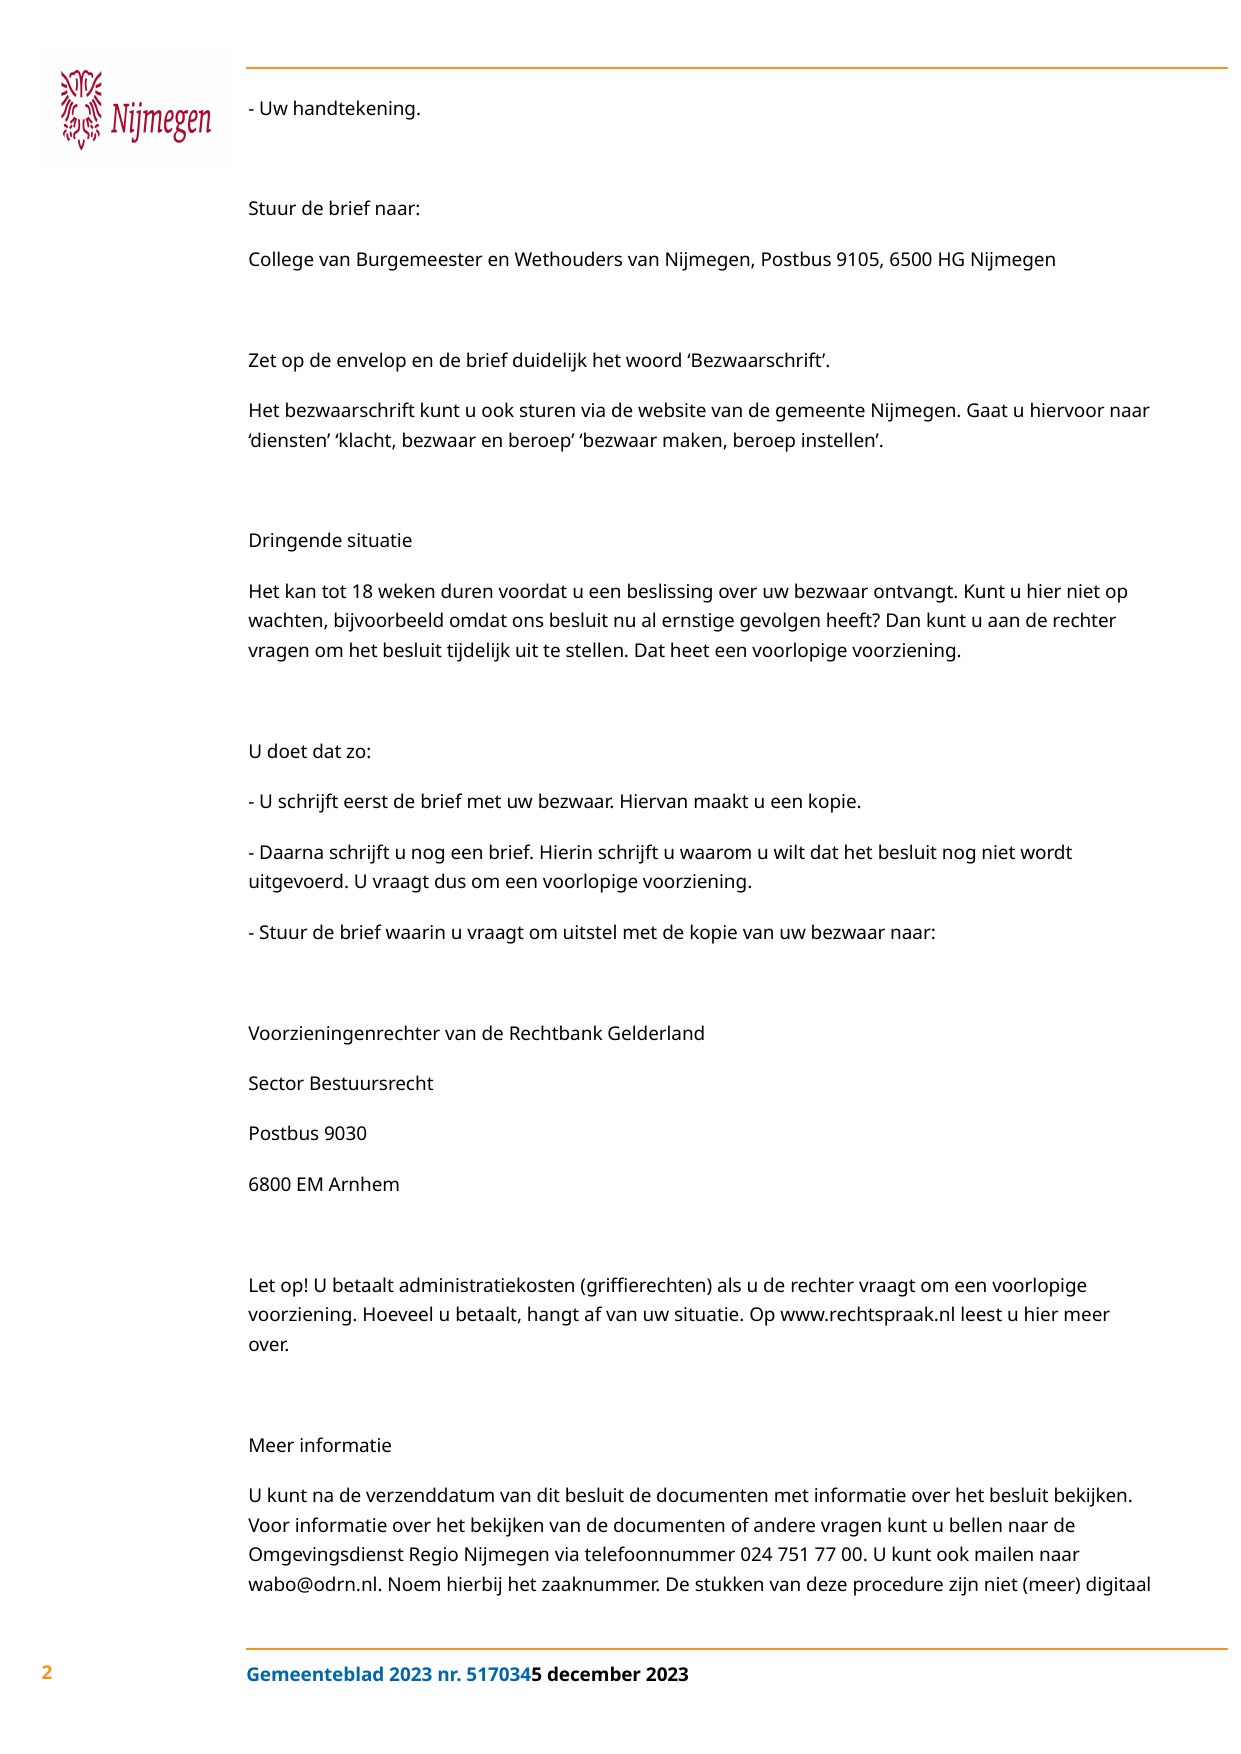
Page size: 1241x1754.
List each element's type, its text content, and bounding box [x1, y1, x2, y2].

text - Daarna schrijft u nog een brief. Hierin schrijft u waarom u wilt dat het besluit nog niet wordt uitgevoerd. U vraagt dus om een voorlopige voorziening. [248, 839, 1152, 894]
text Meer informatie [248, 1432, 1152, 1458]
text Postbus 9030 [248, 1121, 1152, 1146]
picture [41, 47, 231, 172]
text Sector Bestuursrecht [248, 1070, 1152, 1096]
text Het kan tot 18 weken duren voordat u een beslissing over uw bezwaar ontvangt. Kunt u hier niet op wachten, bijvoorbeeld omdat ons besluit nu al ernstige gevolgen heeft? Dan kunt u aan de rechter vragen om het besluit tijdelijk uit te stellen. Dat heet een voorlopige voorziening. [248, 578, 1152, 663]
text Het bezwaarschrift kunt u ook sturen via de website van de gemeente Nijmegen. Gaat u hiervoor naar ‘diensten’ ‘klacht, bezwaar en beroep’ ‘bezwaar maken, beroep instellen’. [248, 397, 1152, 453]
text U kunt na de verzenddatum van dit besluit de documenten met informatie over het besluit bekijken. Voor informatie over het bekijken van de documenten of andere vragen kunt u bellen naar de Omgevingsdienst Regio Nijmegen via telefoonnummer 024 751 77 00. U kunt ook mailen naar wabo@odrn.nl. Noem hierbij het zaaknummer. De stukken van deze procedure zijn niet (meer) digitaal [248, 1482, 1152, 1597]
text Dringende situatie [248, 528, 1152, 553]
text - Stuur de brief waarin u vraagt om uitstel met de kopie van uw bezwaar naar: [248, 919, 1152, 945]
text Voorzieningenrechter van de Rechtbank Gelderland [248, 1020, 1152, 1046]
text U doet dat zo: [248, 738, 1152, 764]
text 6800 EM Arnhem [248, 1171, 1152, 1197]
text Stuur de brief naar: [248, 196, 1152, 221]
text College van Burgemeester en Wethouders van Nijmegen, Postbus 9105, 6500 HG Nijmegen [248, 246, 1152, 272]
text - Uw handtekening. [248, 95, 1152, 121]
text - U schrijft eerst de brief met uw bezwaar. Hiervan maakt u een kopie. [248, 788, 1152, 814]
text Let op! U betaalt administratiekosten (griffierechten) als u de rechter vraagt om een voorlopige voorziening. Hoeveel u betaalt, hangt af van uw situatie. Op www.rechtspraak.nl leest u hier meer over. [248, 1272, 1152, 1357]
text Zet op de envelop en de brief duidelijk het woord ‘Bezwaarschrift’. [248, 347, 1152, 373]
